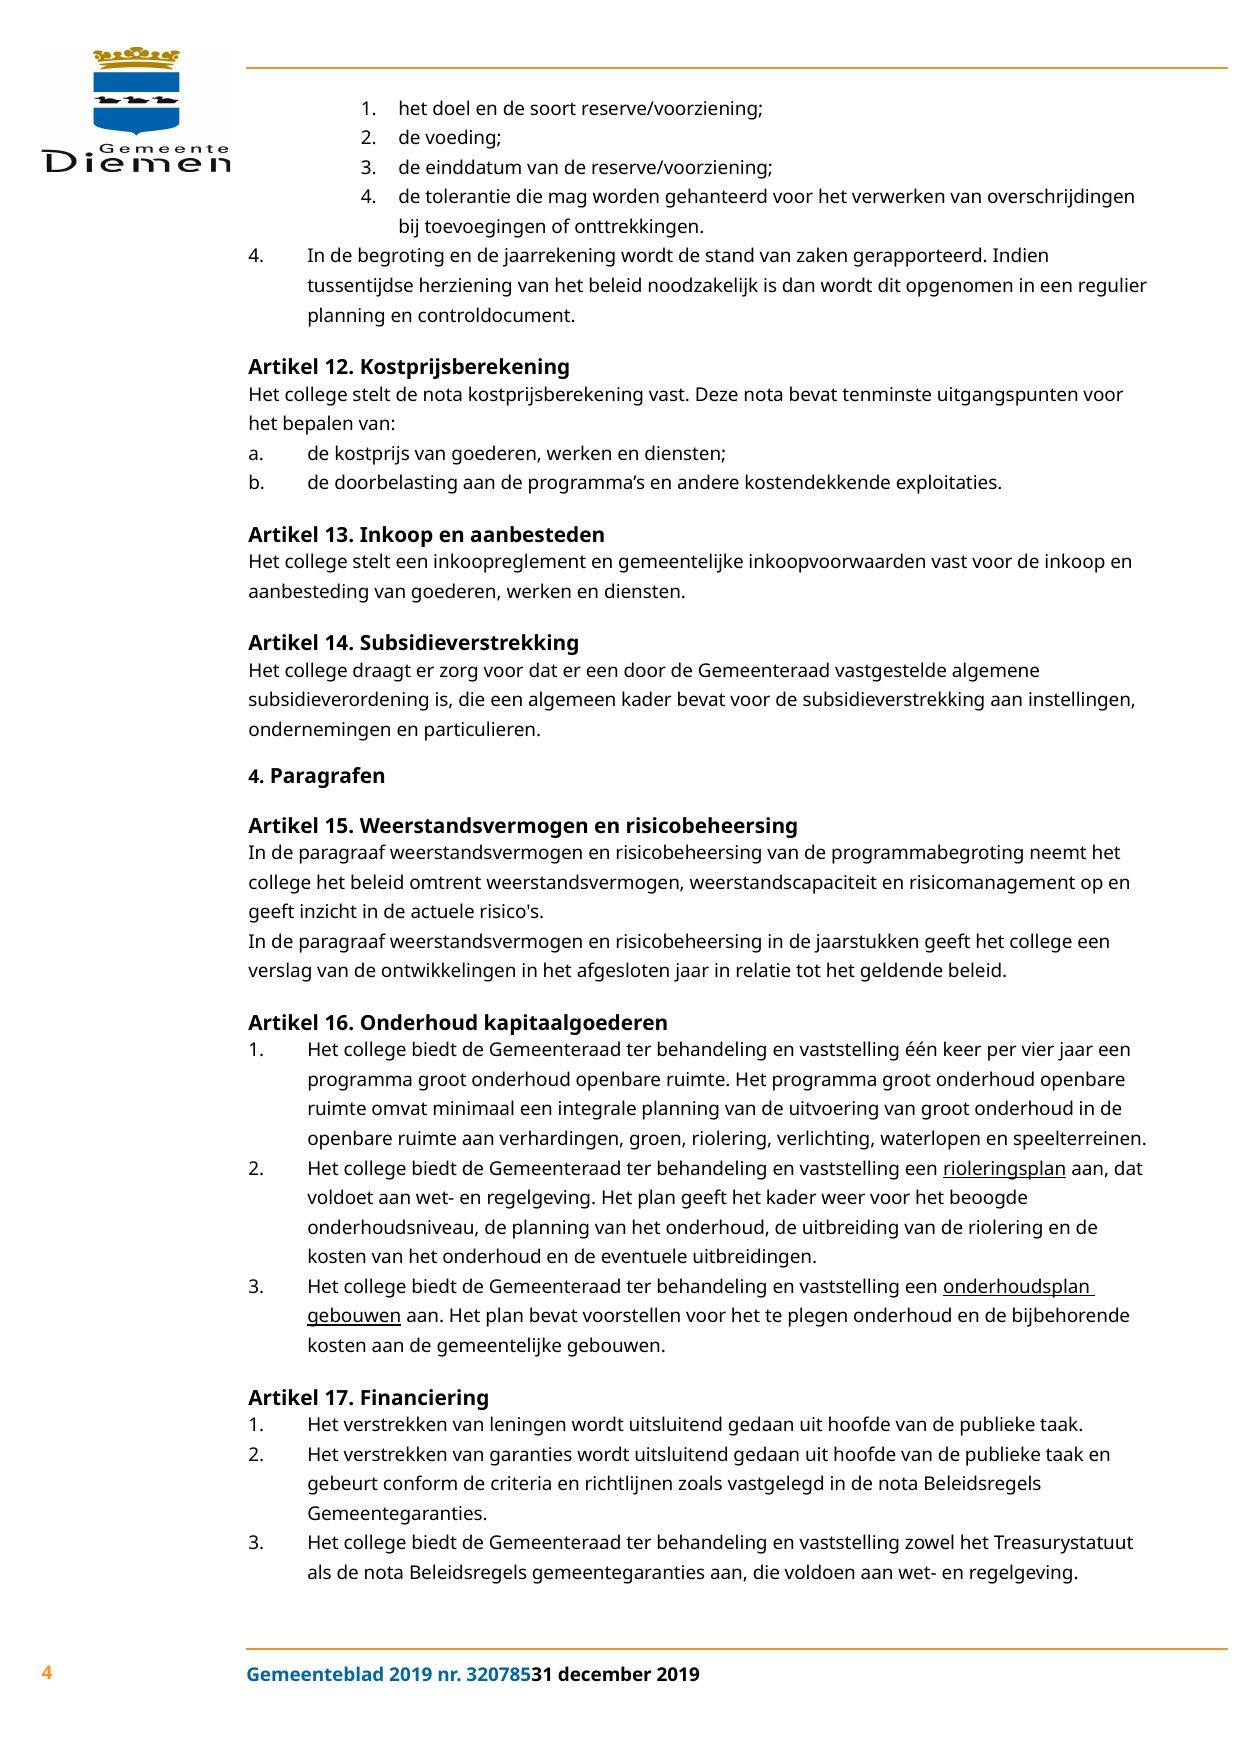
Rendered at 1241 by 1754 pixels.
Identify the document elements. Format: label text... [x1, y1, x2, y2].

list Het college biedt de Gemeenteraad ter behandeling en vaststelling een onderhoudsplan gebouwen aan. Het plan bevat voorstellen voor het te plegen onderhoud en de bijbehorende kosten aan de gemeentelijke gebouwen. [248, 1273, 1152, 1358]
text Het college draagt er zorg voor dat er een door de Gemeenteraad vastgestelde algemene subsidieverordening is, die een algemeen kader bevat voor de subsidieverstrekking aan instellingen, ondernemingen en particulieren. [248, 657, 1152, 742]
list de doorbelasting aan de programma’s en andere kostendekkende exploitaties. [248, 469, 1152, 495]
text Artikel 15. Weerstandsvermogen en risicobeheersing [248, 811, 1152, 839]
list Het verstrekken van garanties wordt uitsluitend gedaan uit hoofde van de publieke taak en gebeurt conform de criteria en richtlijnen zoals vastgelegd in de nota Beleidsregels Gemeentegaranties. [248, 1441, 1152, 1526]
list Het college biedt de Gemeenteraad ter behandeling en vaststelling een rioleringsplan aan, dat voldoet aan wet- en regelgeving. Het plan geeft het kader weer voor het beoogde onderhoudsniveau, de planning van het onderhoud, de uitbreiding van de riolering en de kosten van het onderhoud en de eventuele uitbreidingen. [248, 1155, 1152, 1269]
text In de paragraaf weerstandsvermogen en risicobeheersing in de jaarstukken geeft het college een verslag van de ontwikkelingen in het afgesloten jaar in relatie tot het geldende beleid. [248, 928, 1152, 983]
text Artikel 14. Subsidieverstrekking [248, 628, 1152, 657]
list Het verstrekken van leningen wordt uitsluitend gedaan uit hoofde van de publieke taak. [248, 1411, 1152, 1437]
list de kostprijs van goederen, werken en diensten; [248, 440, 1152, 466]
list In de begroting en de jaarrekening wordt de stand van zaken gerapporteerd. Indien tussentijdse herziening van het beleid noodzakelijk is dan wordt dit opgenomen in een regulier planning en controldocument. [248, 243, 1152, 328]
text Artikel 13. Inkoop en aanbesteden [248, 520, 1152, 548]
list Het college biedt de Gemeenteraad ter behandeling en vaststelling zowel het Treasurystatuut als de nota Beleidsregels gemeentegaranties aan, die voldoen aan wet- en regelgeving. [248, 1529, 1152, 1585]
list Het college biedt de Gemeenteraad ter behandeling en vaststelling één keer per vier jaar een programma groot onderhoud openbare ruimte. Het programma groot onderhoud openbare ruimte omvat minimaal een integrale planning van de uitvoering van groot onderhoud in de openbare ruimte aan verhardingen, groen, riolering, verlichting, waterlopen en speelterreinen. [248, 1036, 1152, 1151]
text Artikel 16. Onderhoud kapitaalgoederen [248, 1008, 1152, 1036]
list de voeding; [361, 124, 1152, 150]
text In de paragraaf weerstandsvermogen en risicobeheersing van de programmabegroting neemt het college het beleid omtrent weerstandsvermogen, weerstandscapaciteit en risicomanagement op en geeft inzicht in de actuele risico's. [248, 839, 1152, 924]
text Het college stelt de nota kostprijsberekening vast. Deze nota bevat tenminste uitgangspunten voor het bepalen van: [248, 381, 1152, 436]
list de einddatum van de reserve/voorziening; [361, 154, 1152, 180]
list het doel en de soort reserve/voorziening; [361, 95, 1152, 121]
list de tolerantie die mag worden gehanteerd voor het verwerken van overschrijdingen bij toevoegingen of onttrekkingen. [361, 183, 1152, 239]
picture [41, 47, 231, 172]
text Artikel 12. Kostprijsberekening [248, 352, 1152, 381]
text Het college stelt een inkoopreglement en gemeentelijke inkoopvoorwaarden vast voor de inkoop en aanbesteding van goederen, werken en diensten. [248, 548, 1152, 604]
text 4. Paragrafen [248, 762, 1152, 790]
text Artikel 17. Financiering [248, 1383, 1152, 1411]
